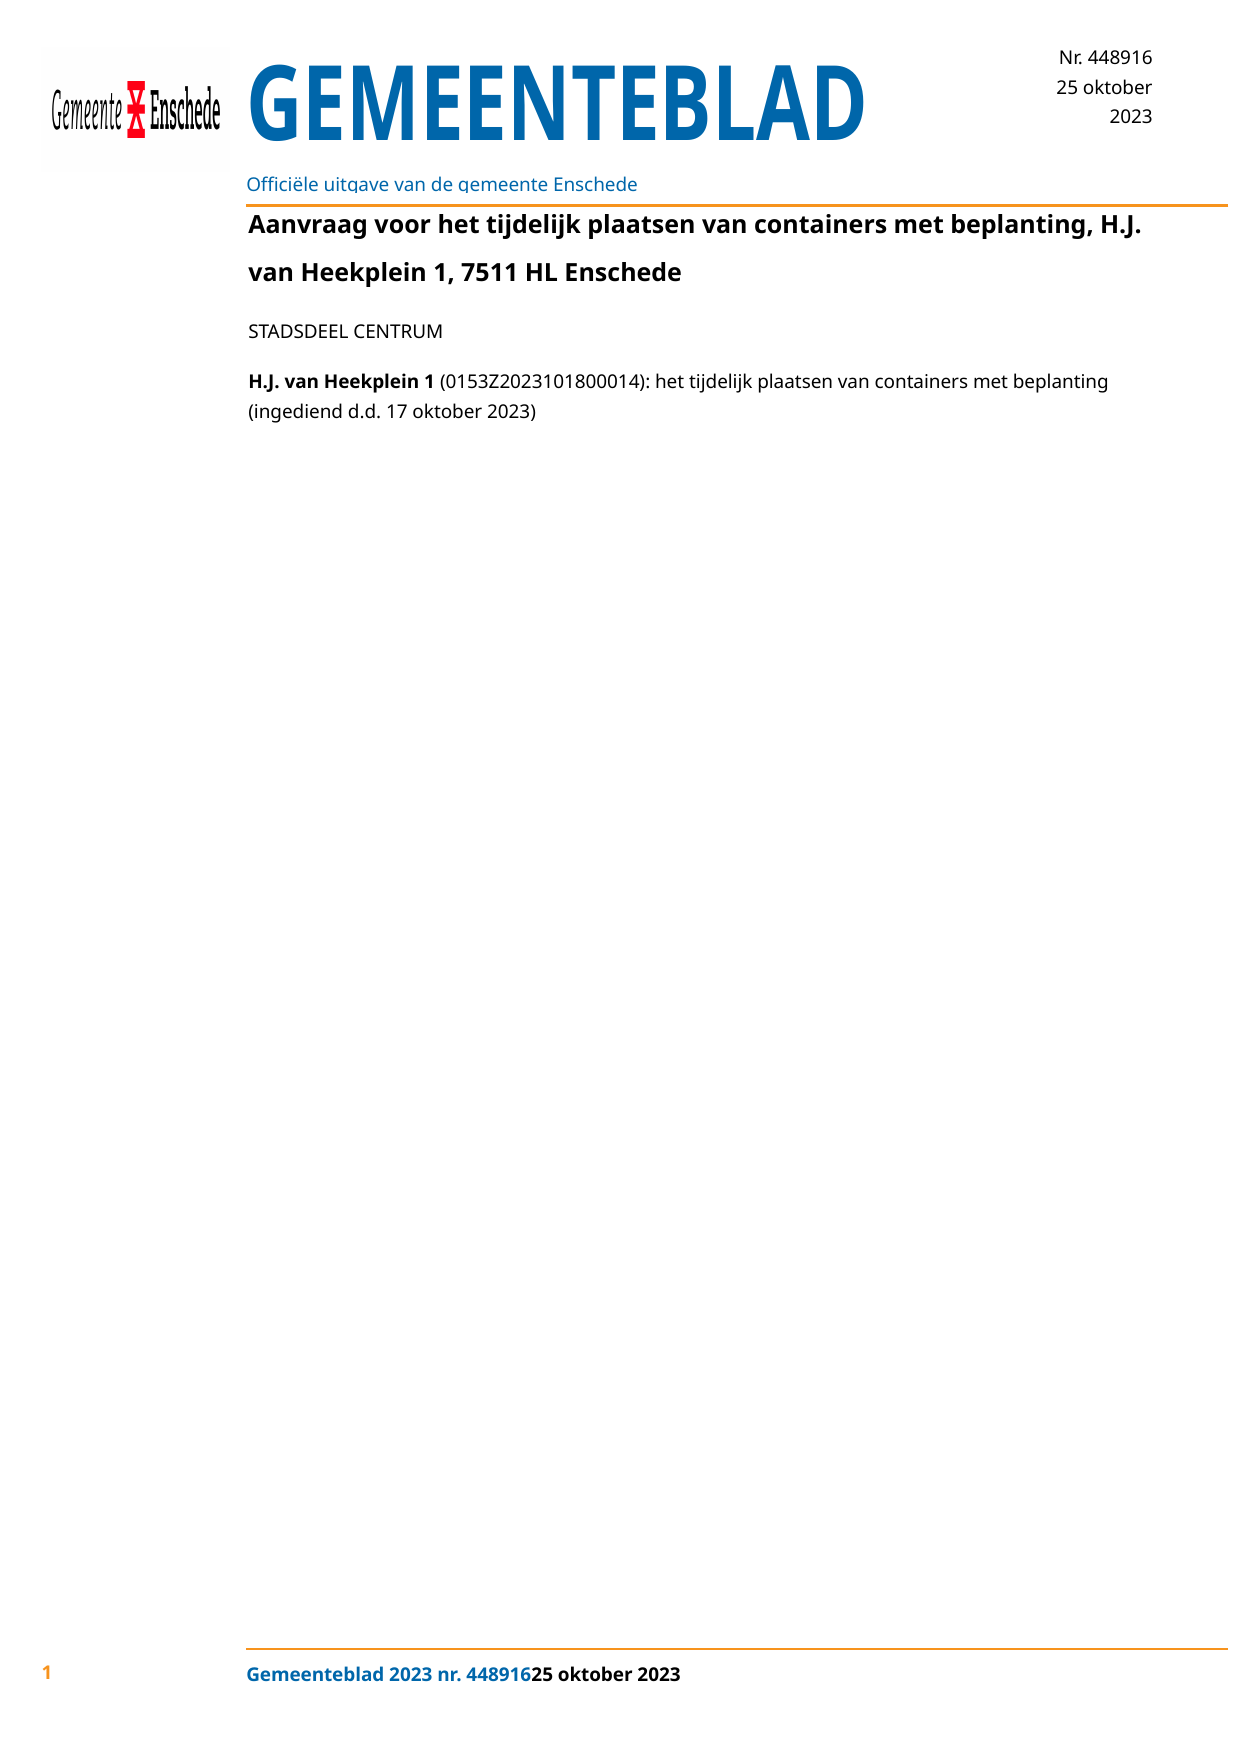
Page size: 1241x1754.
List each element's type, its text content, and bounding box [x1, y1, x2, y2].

text STADSDEEL CENTRUM [248, 318, 1152, 344]
text Aanvraag voor het tijdelijk plaatsen van containers met beplanting, H.J. van Heekplein 1, 7511 HL Enschede [248, 207, 1152, 288]
picture [41, 47, 231, 172]
text H.J. van Heekplein 1 (0153Z2023101800014): het tijdelijk plaatsen van containers met beplanting (ingediend d.d. 17 oktober 2023) [248, 368, 1152, 424]
